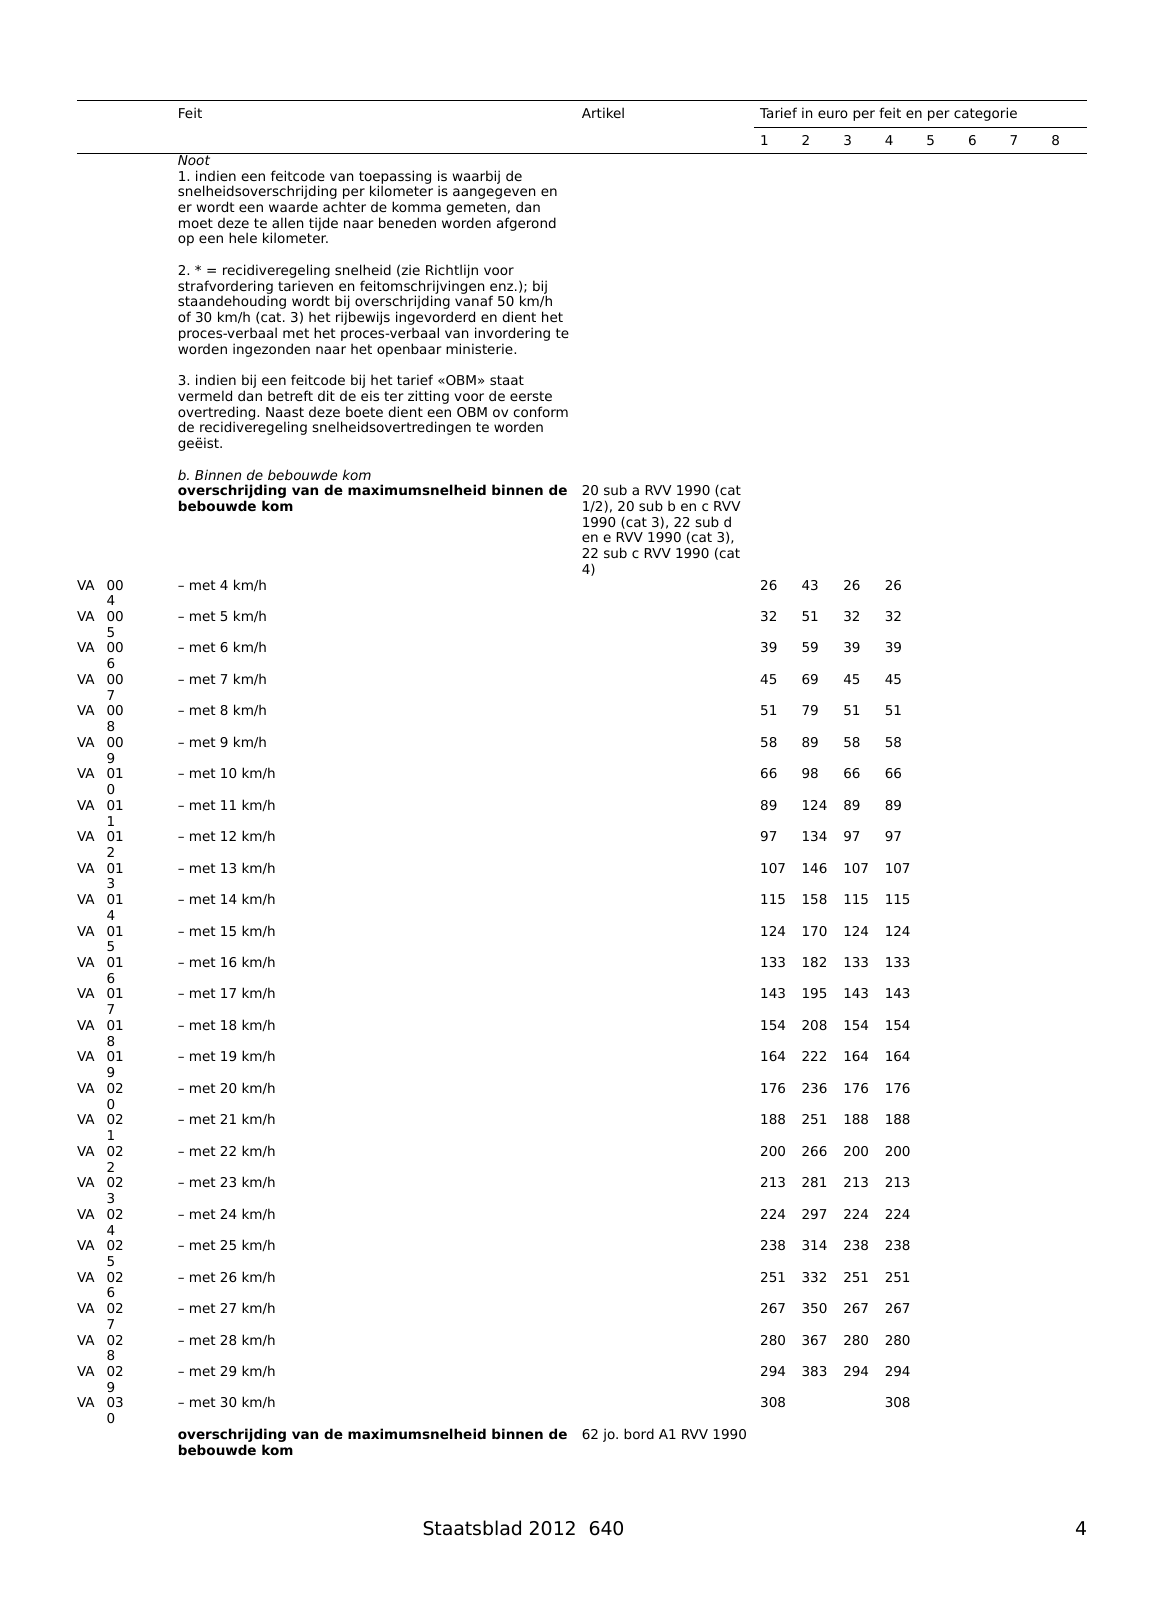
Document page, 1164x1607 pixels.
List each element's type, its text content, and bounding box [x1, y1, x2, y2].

table_cell [796, 373, 837, 452]
table_cell [837, 1395, 879, 1427]
table_cell [136, 1395, 172, 1427]
table_cell [1045, 169, 1087, 247]
table_cell [837, 247, 879, 263]
table_cell [136, 1049, 172, 1081]
table_cell [136, 1364, 172, 1395]
table_cell [1004, 924, 1045, 955]
table_cell b. Binnen de bebouwde kom [172, 467, 576, 483]
table_cell [1004, 263, 1045, 357]
table_cell 58 [879, 735, 920, 766]
table_cell [962, 640, 1003, 672]
table_cell [962, 1081, 1003, 1112]
table_cell 012 [101, 829, 136, 861]
table_cell VA [77, 1144, 101, 1175]
table_cell 5 [920, 128, 962, 153]
table_cell [101, 169, 136, 247]
table_cell 1 [754, 128, 796, 153]
table_cell 280 [837, 1333, 879, 1364]
table_cell – met 16 km/h [172, 955, 576, 986]
table_cell – met 4 km/h [172, 578, 576, 609]
table_cell [962, 1238, 1003, 1269]
table_cell [1004, 1144, 1045, 1175]
table_cell 124 [796, 798, 837, 829]
table_cell VA [77, 798, 101, 829]
table_cell [962, 483, 1003, 577]
table_cell [136, 1333, 172, 1364]
table_cell [1045, 672, 1087, 703]
table_cell [962, 247, 1003, 263]
table_cell [576, 861, 754, 892]
table_cell 024 [101, 1207, 136, 1238]
table_cell [172, 357, 576, 373]
table_cell [962, 1364, 1003, 1395]
table_cell [136, 1112, 172, 1144]
table_cell [1004, 829, 1045, 861]
table_cell [576, 892, 754, 923]
table_cell [962, 263, 1003, 357]
table_cell [1045, 609, 1087, 640]
table_cell [136, 373, 172, 452]
table_cell [920, 955, 962, 986]
table_cell [920, 578, 962, 609]
table_cell [136, 1270, 172, 1301]
table_cell [962, 1049, 1003, 1081]
table_cell [576, 1018, 754, 1049]
table_cell [576, 169, 754, 247]
table_cell [1045, 1301, 1087, 1332]
table_cell 26 [754, 578, 796, 609]
table_cell 124 [837, 924, 879, 955]
table_cell [136, 247, 172, 263]
table_cell [920, 452, 962, 467]
table_cell [962, 892, 1003, 923]
table_cell [962, 1427, 1003, 1458]
table_cell 124 [754, 924, 796, 955]
table_cell [136, 640, 172, 672]
table_cell [136, 1301, 172, 1332]
table_cell [576, 735, 754, 766]
table_cell [1045, 483, 1087, 577]
table_cell [1004, 154, 1045, 168]
table_cell – met 6 km/h [172, 640, 576, 672]
table_cell 133 [837, 955, 879, 986]
table_cell 008 [101, 703, 136, 735]
table_cell [1004, 640, 1045, 672]
table_cell [1004, 483, 1045, 577]
table_cell 164 [879, 1049, 920, 1081]
table_cell 58 [754, 735, 796, 766]
table_cell [1045, 861, 1087, 892]
table_cell 32 [879, 609, 920, 640]
table_cell 267 [837, 1301, 879, 1332]
table_cell [77, 154, 101, 168]
table_cell [920, 986, 962, 1018]
table_cell 170 [796, 924, 837, 955]
table_cell – met 8 km/h [172, 703, 576, 735]
table_cell 20 sub a RVV 1990 (cat 1/2), 20 sub b en c RVV 1990 (cat 3), 22 sub d en e RVV 1990 (cat 3), 22 sub c RVV 1990 (cat 4) [576, 483, 754, 577]
table_cell 267 [879, 1301, 920, 1332]
table_cell [576, 1395, 754, 1427]
table_cell – met 9 km/h [172, 735, 576, 766]
table_cell [1045, 1144, 1087, 1175]
table_cell [1004, 1175, 1045, 1207]
table_cell VA [77, 986, 101, 1018]
table_cell VA [77, 1301, 101, 1332]
table_cell [101, 263, 136, 357]
table_cell 021 [101, 1112, 136, 1144]
table_cell [1004, 1270, 1045, 1301]
table_cell [1004, 735, 1045, 766]
table_cell [920, 1427, 962, 1458]
table_cell 154 [879, 1018, 920, 1049]
table_cell 236 [796, 1081, 837, 1112]
table_cell 281 [796, 1175, 837, 1207]
table_cell [1045, 955, 1087, 986]
table_cell [879, 169, 920, 247]
table_cell [1004, 1238, 1045, 1269]
table_cell 2. * = recidiveregeling snelheid (zie Richtlijn voor strafvordering tarieven en feitomschrijvingen enz.); bij staandehouding wordt bij overschrijding vanaf 50 km/h of 30 km/h (cat. 3) het rijbewijs ingevorderd en dient het proces-verbaal met het proces-verbaal van invordering te worden ingezonden naar het openbaar ministerie. [172, 263, 576, 357]
table_cell 007 [101, 672, 136, 703]
table_cell 146 [796, 861, 837, 892]
table_cell [1045, 1018, 1087, 1049]
table_cell [837, 1427, 879, 1458]
table_cell [576, 640, 754, 672]
table_cell [920, 1081, 962, 1112]
table_cell [796, 467, 837, 483]
table_cell [576, 1333, 754, 1364]
table_cell [1045, 1112, 1087, 1144]
table_cell VA [77, 829, 101, 861]
table_cell [136, 452, 172, 467]
table_cell [576, 1144, 754, 1175]
table_cell [101, 127, 136, 153]
table_cell [1004, 452, 1045, 467]
table_cell 89 [754, 798, 796, 829]
table_cell [879, 263, 920, 357]
table_cell overschrijding van de maximumsnelheid binnen de bebouwde kom [172, 483, 576, 577]
table_cell [1004, 467, 1045, 483]
table_cell [754, 1427, 796, 1458]
table_cell [1004, 1112, 1045, 1144]
table_cell 011 [101, 798, 136, 829]
table_cell [136, 1175, 172, 1207]
table_cell [1004, 578, 1045, 609]
table_cell 97 [754, 829, 796, 861]
table_cell [136, 357, 172, 373]
table_cell – met 23 km/h [172, 1175, 576, 1207]
table_cell [1045, 1081, 1087, 1112]
table_cell 200 [879, 1144, 920, 1175]
table_cell 26 [837, 578, 879, 609]
table_cell [837, 263, 879, 357]
table_cell [136, 766, 172, 798]
table_cell [920, 247, 962, 263]
table_cell [1004, 986, 1045, 1018]
table_cell [796, 452, 837, 467]
table_cell [920, 829, 962, 861]
table_cell [920, 766, 962, 798]
table_cell [1045, 263, 1087, 357]
table_cell 176 [754, 1081, 796, 1112]
table_cell [1045, 154, 1087, 168]
table_cell [1045, 452, 1087, 467]
table_cell 332 [796, 1270, 837, 1301]
table_cell 176 [879, 1081, 920, 1112]
table_cell [1004, 955, 1045, 986]
table_cell 208 [796, 1018, 837, 1049]
table_cell 3 [837, 128, 879, 153]
table_cell [101, 483, 136, 577]
table_cell – met 26 km/h [172, 1270, 576, 1301]
table_cell 280 [754, 1333, 796, 1364]
table_cell [136, 798, 172, 829]
table_cell [920, 1238, 962, 1269]
table_cell [77, 127, 101, 153]
table_cell [576, 609, 754, 640]
table_cell VA [77, 1270, 101, 1301]
table_cell – met 11 km/h [172, 798, 576, 829]
table_cell 251 [754, 1270, 796, 1301]
table_cell 98 [796, 766, 837, 798]
table_header Feit [172, 101, 576, 127]
table_cell 266 [796, 1144, 837, 1175]
table_cell [1045, 640, 1087, 672]
table_cell [576, 373, 754, 452]
table_cell 188 [879, 1112, 920, 1144]
table_cell – met 27 km/h [172, 1301, 576, 1332]
table_cell 308 [754, 1395, 796, 1427]
table_cell 294 [879, 1364, 920, 1395]
table_cell – met 24 km/h [172, 1207, 576, 1238]
table_cell [1045, 1238, 1087, 1269]
table_cell [920, 1364, 962, 1395]
table_cell 89 [796, 735, 837, 766]
table_cell 224 [879, 1207, 920, 1238]
table_cell [576, 955, 754, 986]
table_cell 69 [796, 672, 837, 703]
table_cell VA [77, 1112, 101, 1144]
table_cell 005 [101, 609, 136, 640]
table_cell [576, 452, 754, 467]
table_cell [796, 483, 837, 577]
table_header Artikel [576, 101, 754, 127]
table_cell [962, 672, 1003, 703]
table_cell 107 [879, 861, 920, 892]
table_cell 3. indien bij een feitcode bij het tarief «OBM» staat vermeld dan betreft dit de eis ter zitting voor de eerste overtreding. Naast deze boete dient een OBM ov conform de recidiveregeling snelheidsovertredingen te worden geëist. [172, 373, 576, 452]
table_cell 025 [101, 1238, 136, 1269]
table_cell [1045, 892, 1087, 923]
table_cell [920, 1333, 962, 1364]
table_cell 115 [837, 892, 879, 923]
table_cell [576, 1301, 754, 1332]
table_cell [962, 1333, 1003, 1364]
table_cell VA [77, 1333, 101, 1364]
table_cell 200 [754, 1144, 796, 1175]
table_cell 51 [754, 703, 796, 735]
table_cell [136, 1238, 172, 1269]
table_cell 238 [879, 1238, 920, 1269]
table_cell [920, 609, 962, 640]
table_cell [1045, 578, 1087, 609]
table_cell [101, 1427, 136, 1458]
table_cell 89 [837, 798, 879, 829]
table_cell [962, 609, 1003, 640]
table_cell [136, 263, 172, 357]
table_cell [576, 247, 754, 263]
table_cell [1045, 735, 1087, 766]
table_cell 297 [796, 1207, 837, 1238]
table_cell [837, 467, 879, 483]
table_cell 308 [879, 1395, 920, 1427]
table_cell [837, 169, 879, 247]
table_cell [754, 483, 796, 577]
table_cell 134 [796, 829, 837, 861]
table_cell – met 13 km/h [172, 861, 576, 892]
table_header Tarief in euro per feit en per categorie [754, 101, 1087, 127]
table_cell [879, 154, 920, 168]
table_cell [77, 483, 101, 577]
table_cell [77, 467, 101, 483]
table_cell [1045, 986, 1087, 1018]
table_cell VA [77, 955, 101, 986]
table_cell [77, 247, 101, 263]
table_cell [920, 1112, 962, 1144]
table_cell [837, 452, 879, 467]
table_cell – met 17 km/h [172, 986, 576, 1018]
table_cell [136, 609, 172, 640]
table_cell [879, 1427, 920, 1458]
table_cell [136, 127, 172, 153]
table_cell VA [77, 861, 101, 892]
table_cell [837, 483, 879, 577]
table_cell [962, 703, 1003, 735]
table_cell [754, 467, 796, 483]
table_cell 6 [962, 128, 1003, 153]
table_cell [1004, 766, 1045, 798]
table_cell VA [77, 1081, 101, 1112]
table_cell 45 [837, 672, 879, 703]
table_cell VA [77, 1207, 101, 1238]
table_cell 107 [754, 861, 796, 892]
table_cell VA [77, 1395, 101, 1427]
table_cell [920, 483, 962, 577]
table_cell VA [77, 672, 101, 703]
table_cell [1004, 1395, 1045, 1427]
table_cell 251 [879, 1270, 920, 1301]
table_cell 026 [101, 1270, 136, 1301]
table_cell [576, 1049, 754, 1081]
table_cell [1045, 467, 1087, 483]
table_cell 51 [837, 703, 879, 735]
table_cell 222 [796, 1049, 837, 1081]
table_cell [920, 1018, 962, 1049]
table_cell [962, 1207, 1003, 1238]
table_cell 213 [754, 1175, 796, 1207]
table_cell 115 [754, 892, 796, 923]
table_cell [1004, 1207, 1045, 1238]
table_cell [576, 127, 754, 153]
table_cell [1004, 247, 1045, 263]
table_cell [920, 1144, 962, 1175]
table_cell [136, 1427, 172, 1458]
table_cell [136, 1144, 172, 1175]
table_cell [1045, 1207, 1087, 1238]
table_cell [1004, 169, 1045, 247]
table_header [136, 101, 172, 127]
table_cell [1004, 1301, 1045, 1332]
table_cell [920, 924, 962, 955]
table_cell [962, 357, 1003, 373]
table_cell [920, 798, 962, 829]
table_cell [136, 1081, 172, 1112]
table_cell VA [77, 1364, 101, 1395]
table_cell [962, 798, 1003, 829]
table_cell [1004, 798, 1045, 829]
table_cell [1004, 1049, 1045, 1081]
table_cell [136, 829, 172, 861]
table_cell 188 [837, 1112, 879, 1144]
table_cell 016 [101, 955, 136, 986]
table_cell VA [77, 766, 101, 798]
table_cell [837, 373, 879, 452]
table_cell [172, 247, 576, 263]
table_cell 154 [837, 1018, 879, 1049]
table_cell [1004, 1018, 1045, 1049]
table_cell – met 15 km/h [172, 924, 576, 955]
table_cell – met 12 km/h [172, 829, 576, 861]
table_cell 58 [837, 735, 879, 766]
table_cell [796, 1427, 837, 1458]
table_cell 383 [796, 1364, 837, 1395]
table_cell 314 [796, 1238, 837, 1269]
table_cell 143 [879, 986, 920, 1018]
table_cell 66 [837, 766, 879, 798]
table_cell [1004, 609, 1045, 640]
table_cell 143 [754, 986, 796, 1018]
table_cell VA [77, 609, 101, 640]
table_cell 004 [101, 578, 136, 609]
table_cell [962, 154, 1003, 168]
table_cell 45 [879, 672, 920, 703]
table_cell [754, 452, 796, 467]
table_cell 115 [879, 892, 920, 923]
table_cell [920, 373, 962, 452]
table_cell 015 [101, 924, 136, 955]
table_cell [1045, 357, 1087, 373]
table_cell 018 [101, 1018, 136, 1049]
table_cell – met 14 km/h [172, 892, 576, 923]
table_cell [920, 1175, 962, 1207]
table_cell 029 [101, 1364, 136, 1395]
table_cell 133 [754, 955, 796, 986]
table_cell [576, 263, 754, 357]
table_cell [1004, 1427, 1045, 1458]
table_cell [77, 373, 101, 452]
table_cell 164 [754, 1049, 796, 1081]
table_cell [962, 766, 1003, 798]
table_cell 006 [101, 640, 136, 672]
table_cell [920, 672, 962, 703]
table_cell 238 [754, 1238, 796, 1269]
table_cell 022 [101, 1144, 136, 1175]
table_cell [136, 154, 172, 168]
table_cell [576, 1238, 754, 1269]
table_cell 251 [837, 1270, 879, 1301]
table_cell 39 [879, 640, 920, 672]
table_cell [576, 1081, 754, 1112]
table_cell [920, 1395, 962, 1427]
table_cell [576, 1207, 754, 1238]
table_cell 32 [754, 609, 796, 640]
table_cell 79 [796, 703, 837, 735]
table_cell [101, 247, 136, 263]
table_cell [576, 154, 754, 168]
table_cell [879, 357, 920, 373]
table_cell 133 [879, 955, 920, 986]
table_cell [920, 154, 962, 168]
table_cell 107 [837, 861, 879, 892]
table_cell [1045, 373, 1087, 452]
table_cell – met 21 km/h [172, 1112, 576, 1144]
table_cell 017 [101, 986, 136, 1018]
table_cell 51 [879, 703, 920, 735]
table_cell [1004, 1081, 1045, 1112]
table_cell [754, 247, 796, 263]
table_cell [101, 373, 136, 452]
table_cell 51 [796, 609, 837, 640]
table_cell [1045, 798, 1087, 829]
table_cell 154 [754, 1018, 796, 1049]
table_cell – met 10 km/h [172, 766, 576, 798]
table_cell [1045, 703, 1087, 735]
table_cell – met 19 km/h [172, 1049, 576, 1081]
table_cell [576, 924, 754, 955]
table_cell 97 [879, 829, 920, 861]
table_cell [796, 1395, 837, 1427]
table_cell 027 [101, 1301, 136, 1332]
table_cell [101, 154, 136, 168]
table_cell [576, 766, 754, 798]
table_cell overschrijding van de maximumsnelheid binnen de bebouwde kom [172, 1427, 576, 1458]
table_cell 39 [754, 640, 796, 672]
table_cell 013 [101, 861, 136, 892]
table_cell [1004, 861, 1045, 892]
table_cell [962, 829, 1003, 861]
table_cell [1045, 1395, 1087, 1427]
table_cell [576, 703, 754, 735]
table_cell [576, 798, 754, 829]
table_cell [920, 467, 962, 483]
table_cell [920, 1301, 962, 1332]
table_cell [1045, 829, 1087, 861]
table_cell [136, 924, 172, 955]
table_cell [136, 1207, 172, 1238]
table_cell [920, 703, 962, 735]
table_cell [136, 1018, 172, 1049]
table_cell 66 [754, 766, 796, 798]
table_cell [1045, 1049, 1087, 1081]
table_cell VA [77, 1049, 101, 1081]
table_cell [837, 154, 879, 168]
table_cell [962, 452, 1003, 467]
table_cell [77, 1427, 101, 1458]
table_cell [920, 169, 962, 247]
table_cell [576, 357, 754, 373]
table_cell – met 20 km/h [172, 1081, 576, 1112]
table_cell [962, 1301, 1003, 1332]
table_cell [1045, 924, 1087, 955]
table_cell [920, 357, 962, 373]
table_cell 350 [796, 1301, 837, 1332]
table_cell [920, 263, 962, 357]
table_cell [77, 357, 101, 373]
table_cell [576, 672, 754, 703]
table_cell 200 [837, 1144, 879, 1175]
table_cell [920, 1049, 962, 1081]
table_cell [1004, 1364, 1045, 1395]
table_cell – met 30 km/h [172, 1395, 576, 1427]
table_cell [1045, 247, 1087, 263]
table_cell [576, 829, 754, 861]
table_cell [962, 1270, 1003, 1301]
table_cell [576, 1270, 754, 1301]
table_cell 8 [1045, 128, 1087, 153]
table_cell 294 [837, 1364, 879, 1395]
table_cell [962, 1395, 1003, 1427]
table_cell [1045, 1333, 1087, 1364]
table_cell [920, 861, 962, 892]
table_cell 124 [879, 924, 920, 955]
table_cell 238 [837, 1238, 879, 1269]
table_cell [879, 373, 920, 452]
table_cell [796, 263, 837, 357]
table_cell 213 [837, 1175, 879, 1207]
table_cell [136, 735, 172, 766]
table_cell [879, 483, 920, 577]
table_cell [1004, 373, 1045, 452]
table_cell 97 [837, 829, 879, 861]
table_cell 164 [837, 1049, 879, 1081]
table_cell – met 25 km/h [172, 1238, 576, 1269]
table_cell [101, 357, 136, 373]
table_cell [77, 169, 101, 247]
table_cell [136, 986, 172, 1018]
table_cell [576, 578, 754, 609]
table_cell [962, 373, 1003, 452]
table_cell [1045, 766, 1087, 798]
table_cell VA [77, 735, 101, 766]
table_cell VA [77, 640, 101, 672]
table_cell [576, 1364, 754, 1395]
table_cell [136, 578, 172, 609]
table_cell [576, 467, 754, 483]
table_cell [962, 735, 1003, 766]
table_cell [754, 373, 796, 452]
table_cell [920, 1270, 962, 1301]
table_cell – met 5 km/h [172, 609, 576, 640]
table_cell [576, 1112, 754, 1144]
table_cell [879, 247, 920, 263]
table_cell VA [77, 924, 101, 955]
table_cell [962, 1112, 1003, 1144]
table_cell 66 [879, 766, 920, 798]
table_cell [1045, 1270, 1087, 1301]
table_cell [576, 986, 754, 1018]
table_cell [754, 263, 796, 357]
table_cell 7 [1004, 128, 1045, 153]
table_cell [754, 357, 796, 373]
table_cell 267 [754, 1301, 796, 1332]
table_cell 32 [837, 609, 879, 640]
table_cell [962, 955, 1003, 986]
table_cell [1004, 892, 1045, 923]
table_cell 158 [796, 892, 837, 923]
table_cell 023 [101, 1175, 136, 1207]
table_cell [962, 1175, 1003, 1207]
table_header [77, 101, 101, 127]
table_cell [962, 169, 1003, 247]
table_cell [1004, 1333, 1045, 1364]
table_cell 280 [879, 1333, 920, 1364]
table_cell [962, 861, 1003, 892]
table_cell [101, 452, 136, 467]
table_cell [796, 169, 837, 247]
table_cell 188 [754, 1112, 796, 1144]
table_cell [1004, 672, 1045, 703]
table_cell 010 [101, 766, 136, 798]
table_cell 030 [101, 1395, 136, 1427]
table_cell 26 [879, 578, 920, 609]
table_cell [136, 955, 172, 986]
table_cell 224 [754, 1207, 796, 1238]
table_cell 294 [754, 1364, 796, 1395]
table_cell 89 [879, 798, 920, 829]
table_cell [77, 263, 101, 357]
table_cell [879, 452, 920, 467]
table_cell [172, 452, 576, 467]
table_cell VA [77, 578, 101, 609]
table_cell [796, 247, 837, 263]
table_cell 019 [101, 1049, 136, 1081]
table_cell [962, 986, 1003, 1018]
table_header [101, 101, 136, 127]
table_cell [172, 127, 576, 153]
table_cell 009 [101, 735, 136, 766]
table_cell [136, 483, 172, 577]
table_cell [136, 467, 172, 483]
table_cell 45 [754, 672, 796, 703]
table_cell – met 18 km/h [172, 1018, 576, 1049]
table_cell – met 28 km/h [172, 1333, 576, 1364]
table_cell [1045, 1364, 1087, 1395]
table_cell [962, 578, 1003, 609]
table_cell [920, 735, 962, 766]
table_cell 182 [796, 955, 837, 986]
table_cell [754, 154, 796, 168]
table_cell 62 jo. bord A1 RVV 1990 [576, 1427, 754, 1458]
table_cell 251 [796, 1112, 837, 1144]
table_cell [136, 861, 172, 892]
table_cell VA [77, 1238, 101, 1269]
table_cell [136, 703, 172, 735]
table_cell [754, 169, 796, 247]
table_cell [962, 1144, 1003, 1175]
table_cell 2 [796, 128, 837, 153]
table_cell [1004, 703, 1045, 735]
table_cell 213 [879, 1175, 920, 1207]
table_cell 1. indien een feitcode van toepassing is waarbij de snelheidsoverschrijding per kilometer is aangegeven en er wordt een waarde achter de komma gemeten, dan moet deze te allen tijde naar beneden worden afgerond op een hele kilometer. [172, 169, 576, 247]
table_cell Noot [172, 154, 576, 168]
table_cell – met 29 km/h [172, 1364, 576, 1395]
table_cell [1045, 1427, 1087, 1458]
table_cell 020 [101, 1081, 136, 1112]
table_cell [962, 1018, 1003, 1049]
table_cell [576, 1175, 754, 1207]
table_cell 028 [101, 1333, 136, 1364]
table_cell [920, 892, 962, 923]
table_cell [920, 1207, 962, 1238]
table_cell [101, 467, 136, 483]
table_cell [1045, 1175, 1087, 1207]
table_cell VA [77, 703, 101, 735]
table_cell [796, 357, 837, 373]
table_cell [136, 672, 172, 703]
table_cell 195 [796, 986, 837, 1018]
table_cell [136, 169, 172, 247]
table_cell 59 [796, 640, 837, 672]
table_cell VA [77, 892, 101, 923]
table_cell – met 7 km/h [172, 672, 576, 703]
table_cell [1004, 357, 1045, 373]
table_cell VA [77, 1018, 101, 1049]
table_cell [962, 467, 1003, 483]
table_cell [77, 452, 101, 467]
table_cell [920, 640, 962, 672]
table_cell 176 [837, 1081, 879, 1112]
table_cell 014 [101, 892, 136, 923]
table_cell [962, 924, 1003, 955]
table_cell 4 [879, 128, 920, 153]
table_cell 224 [837, 1207, 879, 1238]
table_cell [879, 467, 920, 483]
table_cell VA [77, 1175, 101, 1207]
table_cell 43 [796, 578, 837, 609]
table_cell 39 [837, 640, 879, 672]
table_cell [837, 357, 879, 373]
table_cell – met 22 km/h [172, 1144, 576, 1175]
table_cell 143 [837, 986, 879, 1018]
table_cell [136, 892, 172, 923]
table_cell [796, 154, 837, 168]
table_cell 367 [796, 1333, 837, 1364]
